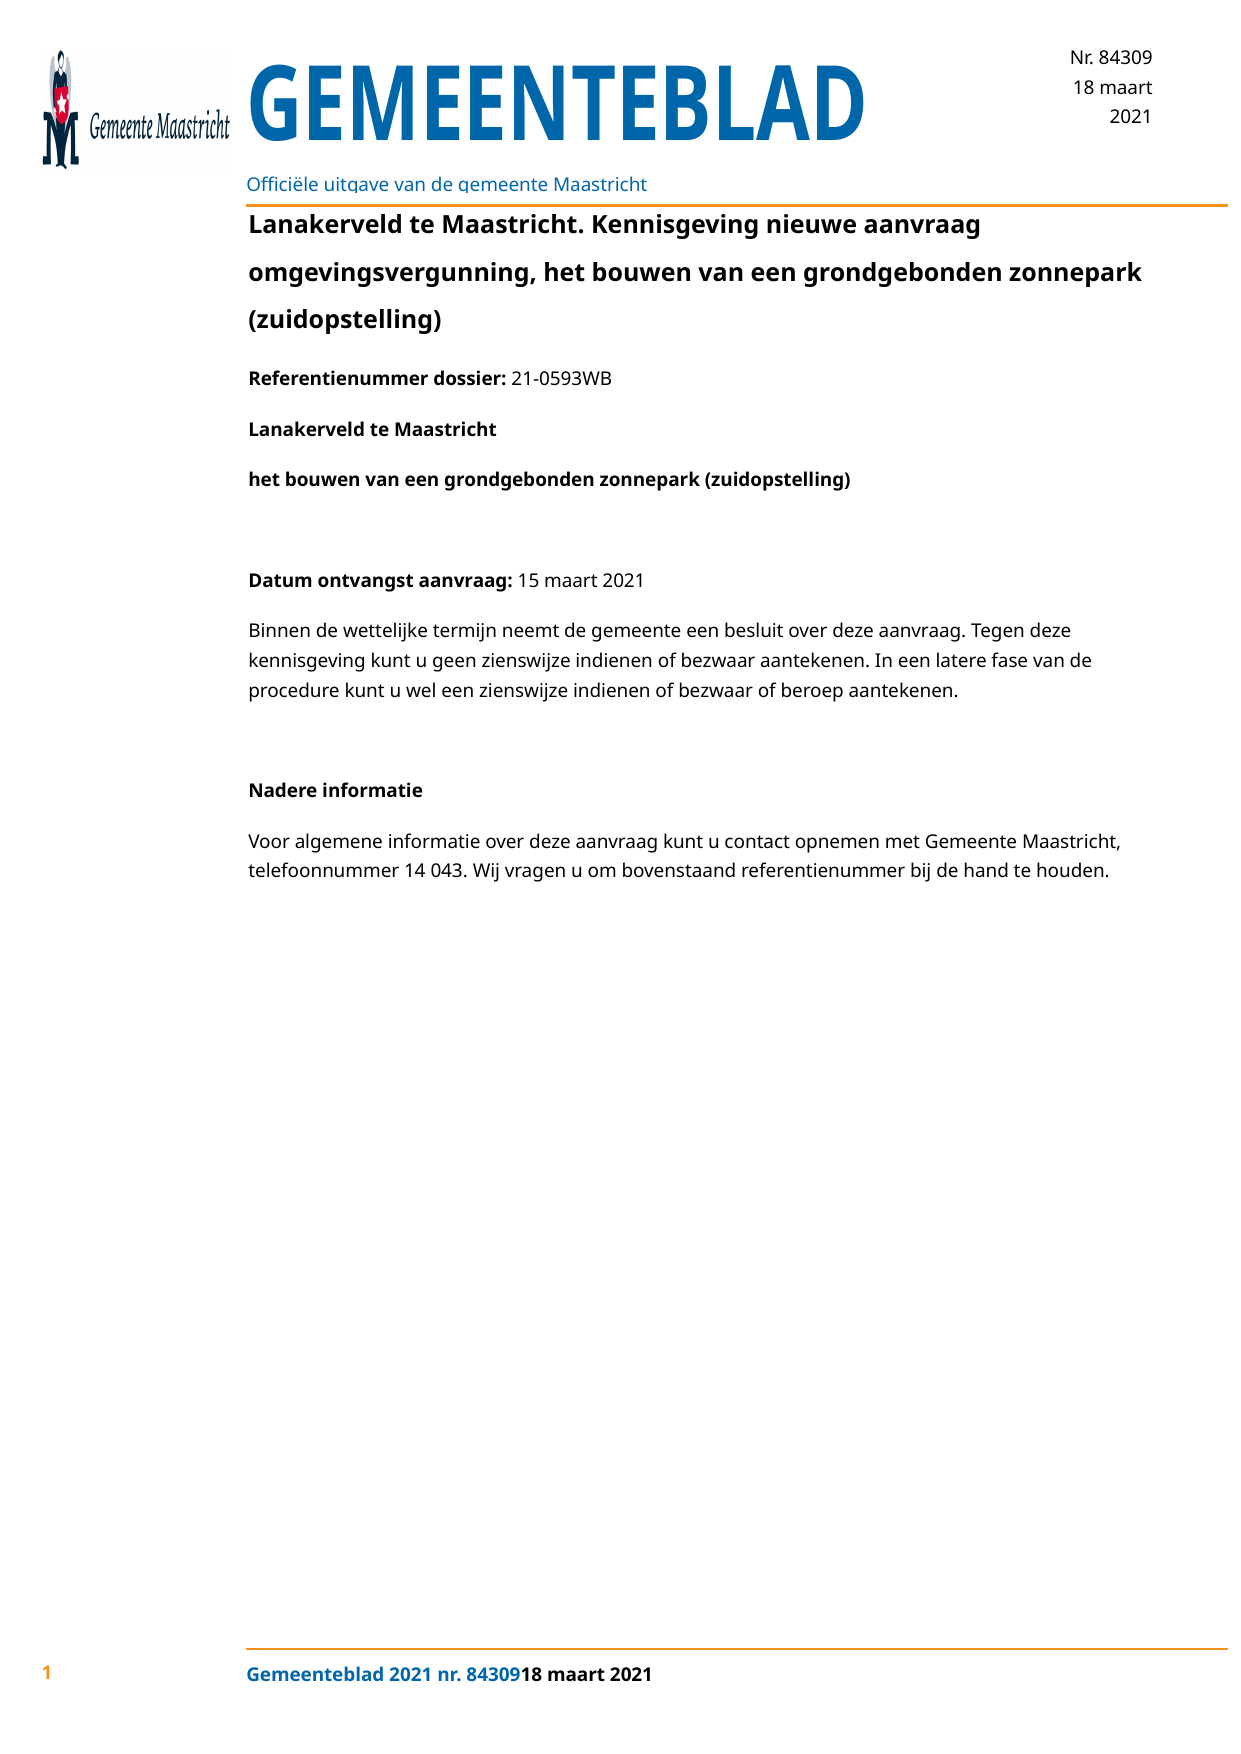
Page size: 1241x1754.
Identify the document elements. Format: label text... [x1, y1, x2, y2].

text Referentienummer dossier: 21-0593WB [248, 366, 1152, 391]
text Voor algemene informatie over deze aanvraag kunt u contact opnemen met Gemeente Maastricht, telefoonnummer 14 043. Wij vragen u om bovenstaand referentienummer bij de hand te houden. [248, 828, 1152, 883]
text Lanakerveld te Maastricht. Kennisgeving nieuwe aanvraag omgevingsvergunning, het bouwen van een grondgebonden zonnepark (zuidopstelling) [248, 207, 1152, 336]
text Binnen de wettelijke termijn neemt de gemeente een besluit over deze aanvraag. Tegen deze kennisgeving kunt u geen zienswijze indienen of bezwaar aantekenen. In een latere fase van de procedure kunt u wel een zienswijze indienen of bezwaar of beroep aantekenen. [248, 618, 1152, 702]
text Nadere informatie [248, 778, 1152, 803]
text Datum ontvangst aanvraag: 15 maart 2021 [248, 567, 1152, 593]
picture [41, 47, 231, 172]
text het bouwen van een grondgebonden zonnepark (zuidopstelling) [248, 466, 1152, 492]
text Lanakerveld te Maastricht [248, 416, 1152, 442]
